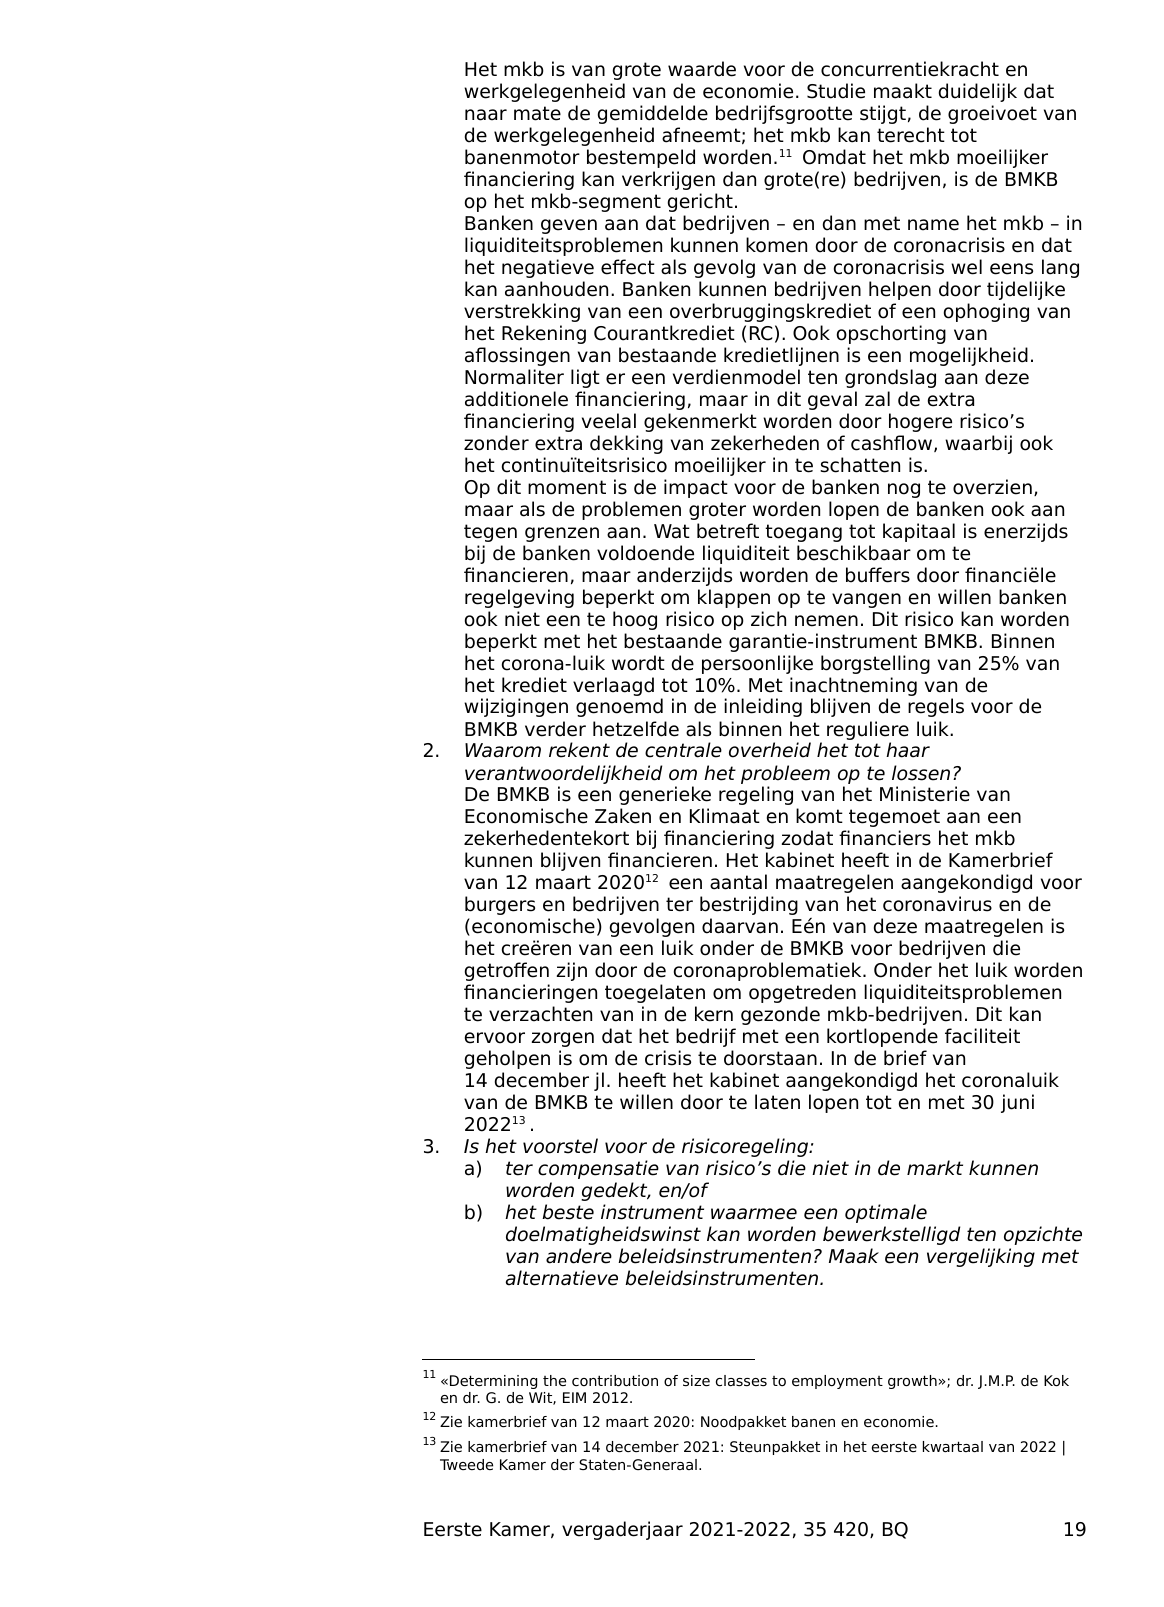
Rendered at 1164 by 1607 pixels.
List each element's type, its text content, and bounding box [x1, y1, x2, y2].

text Zie kamerbrief van 14 december 2021: Steunpakket in het eerste kwartaal van 2022 | Tweede Kamer der Staten-Generaal. [422, 1435, 1087, 1474]
text b) het beste instrument waarmee een optimale doelmatigheidswinst kan worden bewerkstelligd ten opzichte van andere beleidsinstrumenten? Maak een vergelijking met alternatieve beleidsinstrumenten. [464, 1202, 1087, 1290]
text De BMKB is een generieke regeling van het Ministerie van Economische Zaken en Klimaat en komt tegemoet aan een zekerhedentekort bij financiering zodat financiers het mkb kunnen blijven financieren. Het kabinet heeft in de Kamerbrief van 12 maart 2020 een aantal maatregelen aangekondigd voor burgers en bedrijven ter bestrijding van het coronavirus en de (economische) gevolgen daarvan. Eén van deze maatregelen is het creëren van een luik onder de BMKB voor bedrijven die getroffen zijn door de coronaproblematiek. Onder het luik worden financieringen toegelaten om opgetreden liquiditeitsproblemen te verzachten van in de kern gezonde mkb-bedrijven. Dit kan ervoor zorgen dat het bedrijf met een kortlopende faciliteit geholpen is om de crisis te doorstaan. In de brief van 14 december jl. heeft het kabinet aangekondigd het coronaluik van de BMKB te willen door te laten lopen tot en met 30 juni 2022. [464, 784, 1087, 1136]
text 3. Is het voorstel voor de risicoregeling: [422, 1136, 1087, 1158]
text a) ter compensatie van risico’s die niet in de markt kunnen worden gedekt, en/of [464, 1158, 1087, 1202]
text Het mkb is van grote waarde voor de concurrentiekracht en werkgelegenheid van de economie. Studie maakt duidelijk dat naar mate de gemiddelde bedrijfsgrootte stijgt, de groeivoet van de werkgelegenheid afneemt; het mkb kan terecht tot banenmotor bestempeld worden. Omdat het mkb moeilijker financiering kan verkrijgen dan grote(re) bedrijven, is de BMKB op het mkb-segment gericht. [464, 59, 1087, 213]
text Op dit moment is de impact voor de banken nog te overzien, maar als de problemen groter worden lopen de banken ook aan tegen grenzen aan. Wat betreft toegang tot kapitaal is enerzijds bij de banken voldoende liquiditeit beschikbaar om te financieren, maar anderzijds worden de buffers door financiële regelgeving beperkt om klappen op te vangen en willen banken ook niet een te hoog risico op zich nemen. Dit risico kan worden beperkt met het bestaande garantie-instrument BMKB. Binnen het corona-luik wordt de persoonlijke borgstelling van 25% van het krediet verlaagd tot 10%. Met inachtneming van de wijzigingen genoemd in de inleiding blijven de regels voor de BMKB verder hetzelfde als binnen het reguliere luik. [464, 477, 1087, 740]
text «Determining the contribution of size classes to employment growth»; dr. J.M.P. de Kok en dr. G. de Wit, EIM 2012. [422, 1368, 1087, 1407]
text 2. Waarom rekent de centrale overheid het tot haar verantwoordelijkheid om het probleem op te lossen? [422, 740, 1087, 784]
text Zie kamerbrief van 12 maart 2020: Noodpakket banen en economie. [422, 1410, 1087, 1432]
text Banken geven aan dat bedrijven – en dan met name het mkb – in liquiditeitsproblemen kunnen komen door de coronacrisis en dat het negatieve effect als gevolg van de coronacrisis wel eens lang kan aanhouden. Banken kunnen bedrijven helpen door tijdelijke verstrekking van een overbruggingskrediet of een ophoging van het Rekening Courantkrediet (RC). Ook opschorting van aflossingen van bestaande kredietlijnen is een mogelijkheid. Normaliter ligt er een verdienmodel ten grondslag aan deze additionele financiering, maar in dit geval zal de extra financiering veelal gekenmerkt worden door hogere risico’s zonder extra dekking van zekerheden of cashflow, waarbij ook het continuïteitsrisico moeilijker in te schatten is. [464, 213, 1087, 477]
